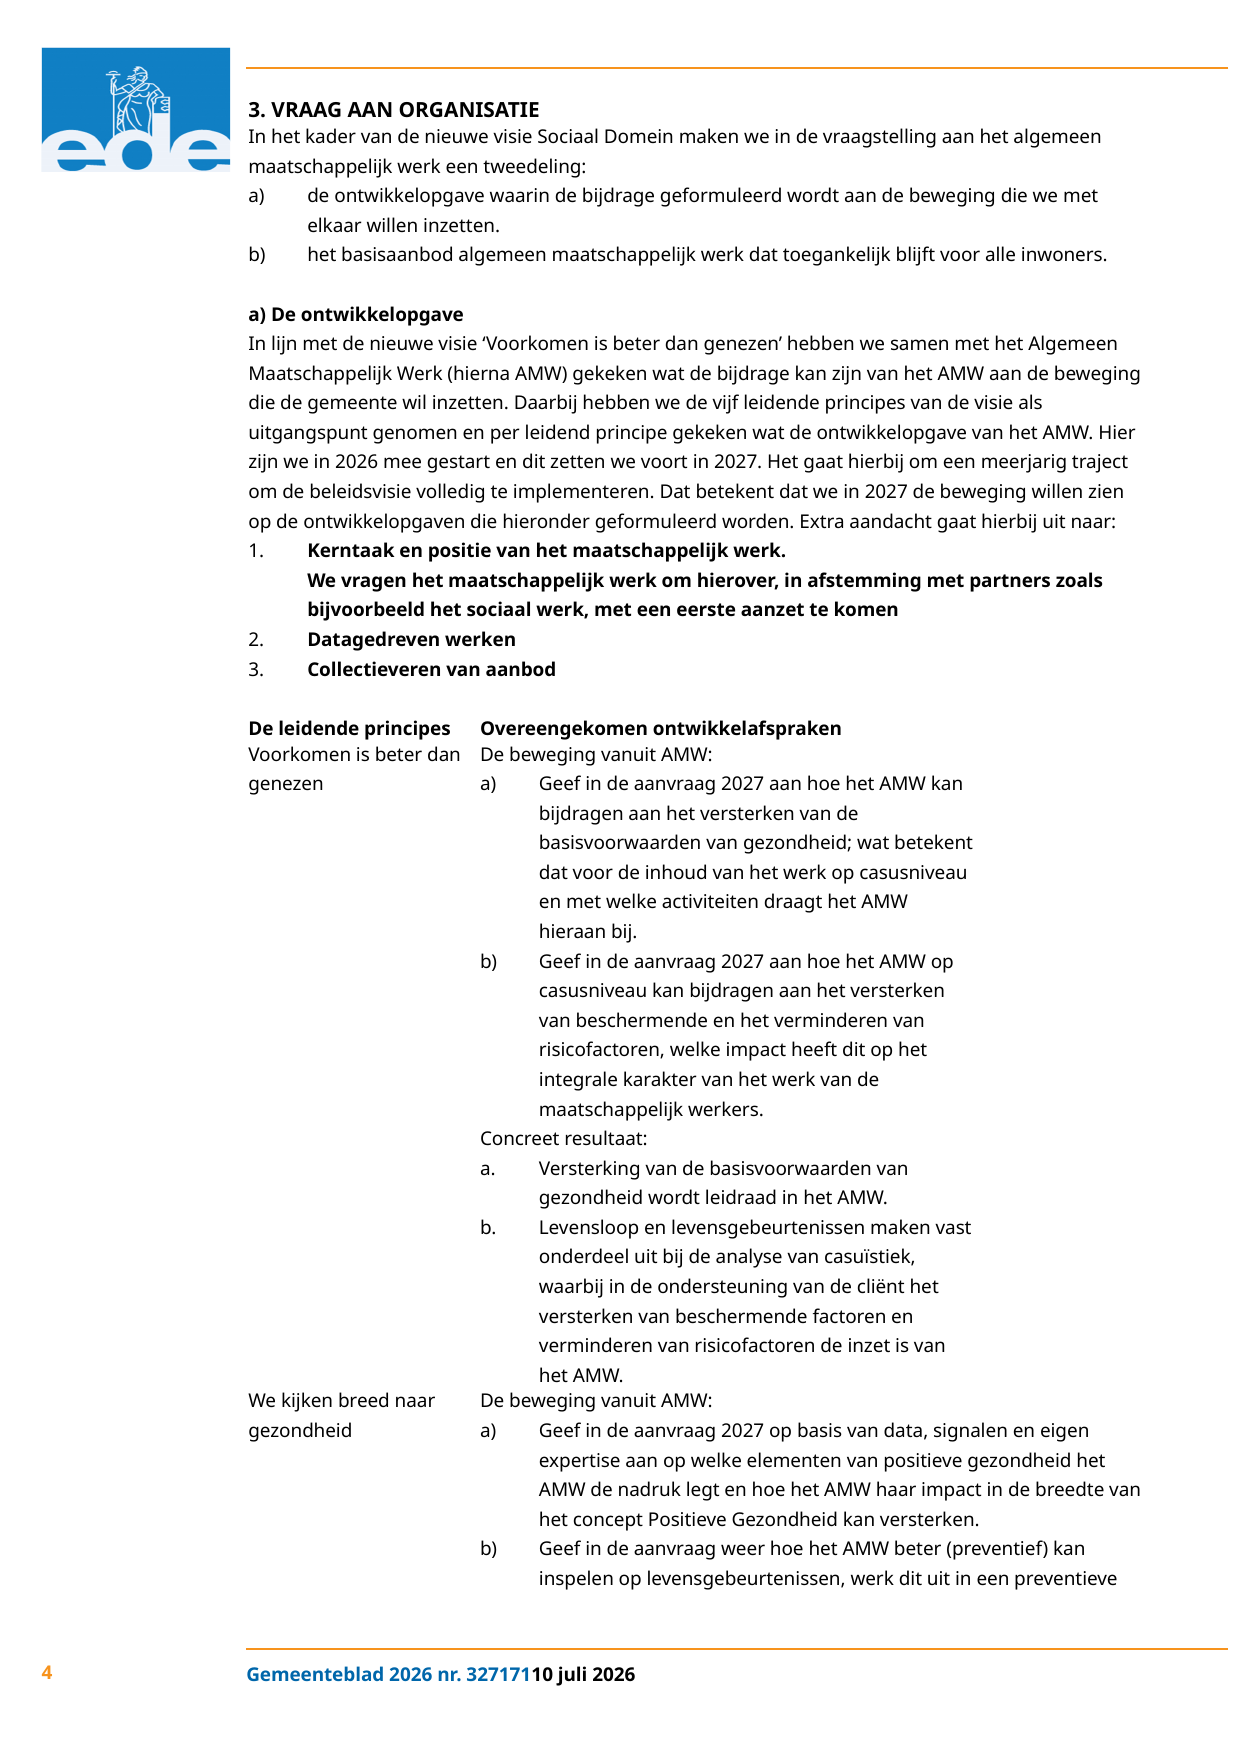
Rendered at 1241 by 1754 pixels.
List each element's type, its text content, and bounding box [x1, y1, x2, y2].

text 3. VRAAG AAN ORGANISATIE [248, 95, 1152, 123]
text a) De ontwikkelopgave [248, 301, 1152, 326]
list We vragen het maatschappelijk werk om hierover, in afstemming met partners zoals bijvoorbeeld het sociaal werk, met een eerste aanzet te komen [248, 567, 1152, 622]
list Datagedreven werken [248, 626, 1152, 652]
picture [41, 47, 231, 172]
table_cell Voorkomen is beter dan genezen [248, 741, 480, 1388]
text In lijn met de nieuwe visie ‘Voorkomen is beter dan genezen’ hebben we samen met het Algemeen Maatschappelijk Werk (hierna AMW) gekeken wat de bijdrage kan zijn van het AMW aan de beweging die de gemeente wil inzetten. Daarbij hebben we de vijf leidende principes van de visie als uitgangspunt genomen en per leidend principe gekeken wat de ontwikkelopgave van het AMW. Hier zijn we in 2026 mee gestart en dit zetten we voort in 2027. Het gaat hierbij om een meerjarig traject om de beleidsvisie volledig te implementeren. Dat betekent dat we in 2027 de beweging willen zien op de ontwikkelopgaven die hieronder geformuleerd worden. Extra aandacht gaat hierbij uit naar: [248, 330, 1152, 533]
table_header Overeengekomen ontwikkelafspraken [480, 715, 1152, 741]
table_header De leidende principes [248, 715, 480, 741]
table_cell De beweging vanuit AMW: Geef in de aanvraag 2027 op basis van data, signalen en eigen expertise aan op welke elementen van positieve gezondheid het AMW de nadruk legt en hoe het AMW haar impact in de breedte van het concept Positieve Gezondheid kan versterken. Geef in de aanvraag weer hoe het AMW beter (preventief) kan inspelen op levensgebeurtenissen, werk dit uit in een preventieve [480, 1388, 1152, 1591]
list de ontwikkelopgave waarin de bijdrage geformuleerd wordt aan de beweging die we met elkaar willen inzetten. [248, 182, 1152, 238]
list het basisaanbod algemeen maatschappelijk werk dat toegankelijk blijft voor alle inwoners. [248, 242, 1152, 267]
table_cell De beweging vanuit AMW: Geef in de aanvraag 2027 aan hoe het AMW kan bijdragen aan het versterken van de basisvoorwaarden van gezondheid; wat betekent dat voor de inhoud van het werk op casusniveau en met welke activiteiten draagt het AMW hieraan bij. Geef in de aanvraag 2027 aan hoe het AMW op casusniveau kan bijdragen aan het versterken van beschermende en het verminderen van risicofactoren, welke impact heeft dit op het integrale karakter van het werk van de maatschappelijk werkers. Concreet resultaat: Versterking van de basisvoorwaarden van gezondheid wordt leidraad in het AMW. Levensloop en levensgebeurtenissen maken vast onderdeel uit bij de analyse van casuïstiek, waarbij in de ondersteuning van de cliënt het versterken van beschermende factoren en verminderen van risicofactoren de inzet is van het AMW. [480, 741, 974, 1388]
table_cell We kijken breed naar gezondheid [248, 1388, 480, 1591]
list Kerntaak en positie van het maatschappelijk werk. [248, 537, 1152, 563]
text In het kader van de nieuwe visie Sociaal Domein maken we in de vraagstelling aan het algemeen maatschappelijk werk een tweedeling: [248, 123, 1152, 178]
list Collectieveren van aanbod [248, 656, 1152, 681]
